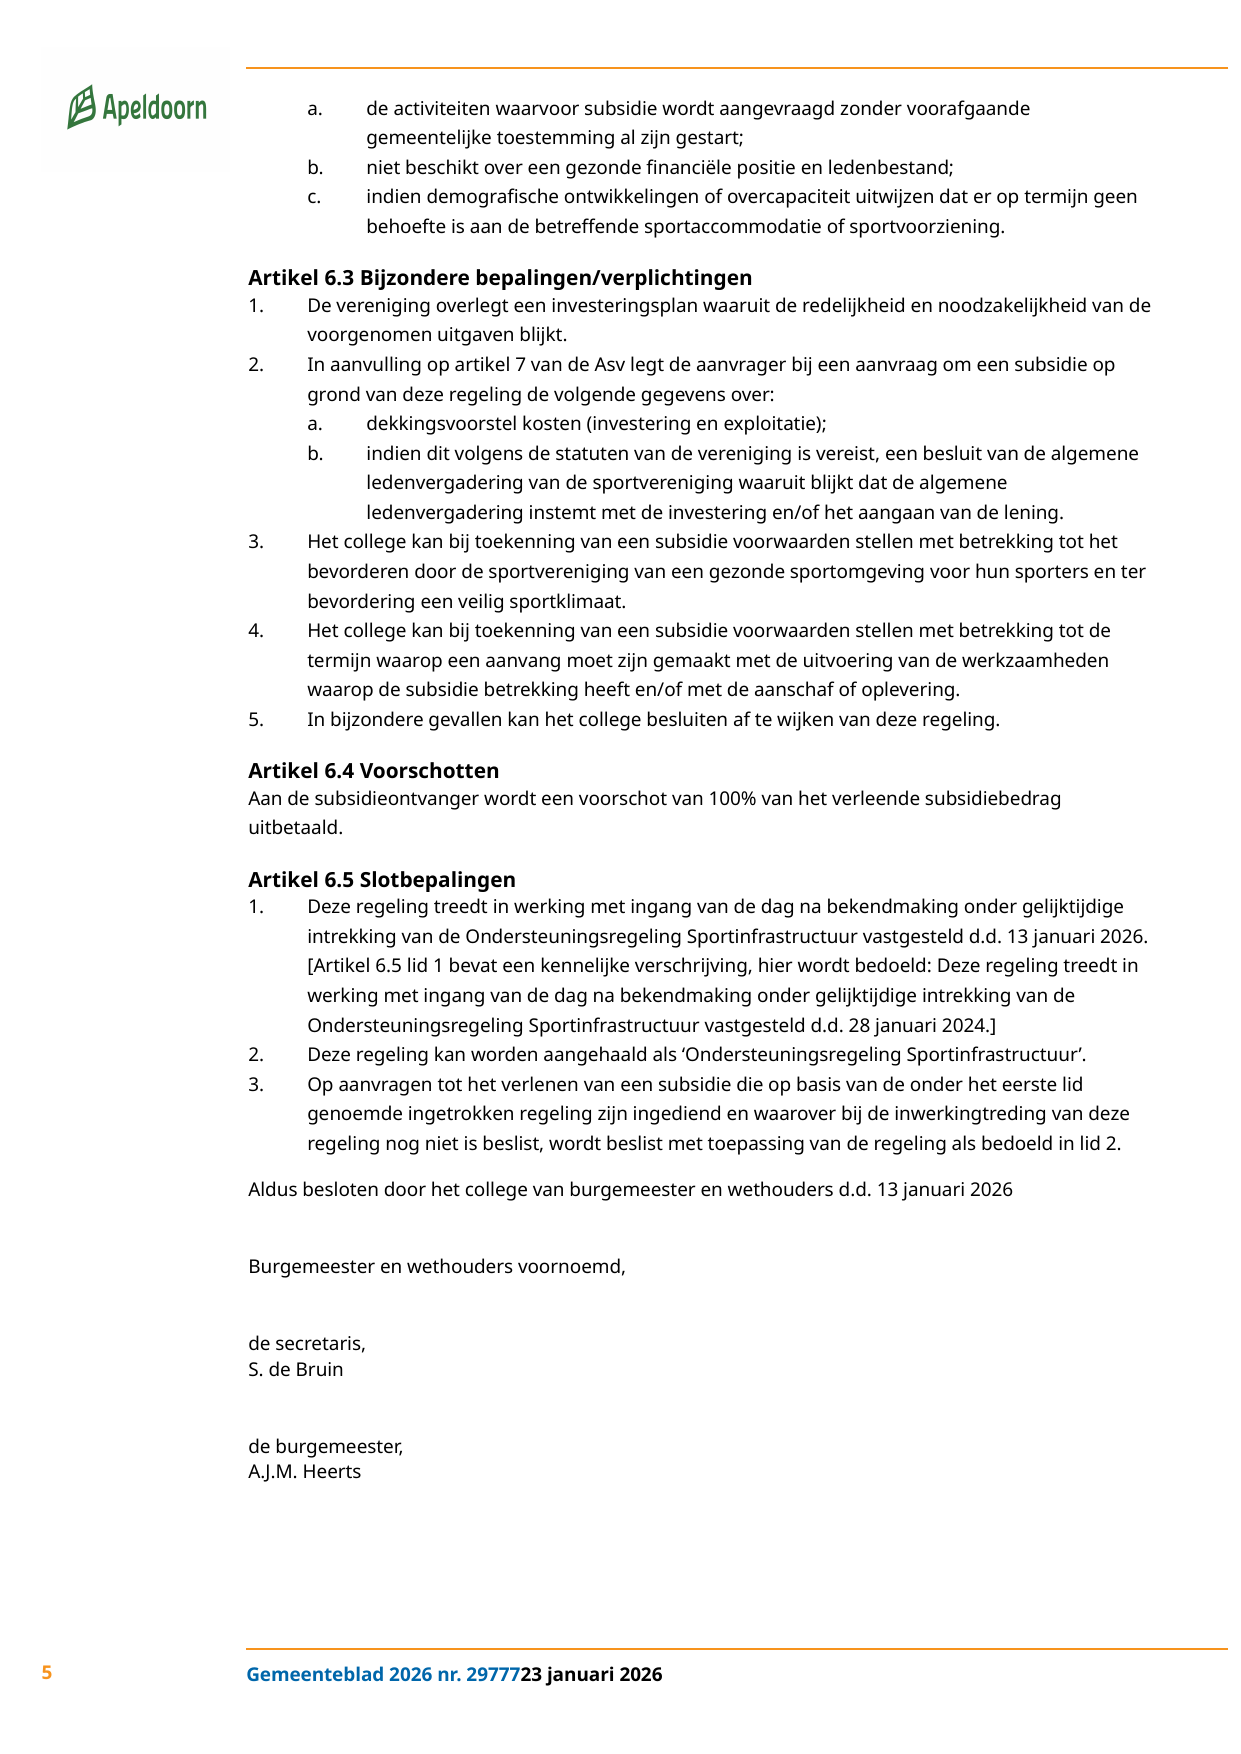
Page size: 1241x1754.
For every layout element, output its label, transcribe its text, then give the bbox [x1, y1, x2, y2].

text de burgemeester, [248, 1433, 1152, 1459]
list de activiteiten waarvoor subsidie wordt aangevraagd zonder voorafgaande gemeentelijke toestemming al zijn gestart; [307, 95, 1152, 150]
text A.J.M. Heerts [248, 1459, 1152, 1484]
text Artikel 6.5 Slotbepalingen [248, 865, 1152, 893]
list De vereniging overlegt een investeringsplan waaruit de redelijkheid en noodzakelijkheid van de voorgenomen uitgaven blijkt. [248, 292, 1152, 347]
list Het college kan bij toekenning van een subsidie voorwaarden stellen met betrekking tot het bevorderen door de sportvereniging van een gezonde sportomgeving voor hun sporters en ter bevordering een veilig sportklimaat. [248, 529, 1152, 613]
text Artikel 6.4 Voorschotten [248, 757, 1152, 785]
text Aldus besloten door het college van burgemeester en wethouders d.d. 13 januari 2026 [248, 1176, 1152, 1201]
text Artikel 6.3 Bijzondere bepalingen/verplichtingen [248, 263, 1152, 292]
list [Artikel 6.5 lid 1 bevat een kennelijke verschrijving, hier wordt bedoeld: Deze regeling treedt in werking met ingang van de dag na bekendmaking onder gelijktijdige intrekking van de Ondersteuningsregeling Sportinfrastructuur vastgesteld d.d. 28 januari 2024.] [248, 953, 1152, 1037]
text Burgemeester en wethouders voornoemd, [248, 1253, 1152, 1279]
list In aanvulling op artikel 7 van de Asv legt de aanvrager bij een aanvraag om een subsidie op grond van deze regeling de volgende gegevens over: [248, 351, 1152, 406]
list indien dit volgens de statuten van de vereniging is vereist, een besluit van de algemene ledenvergadering van de sportvereniging waaruit blijkt dat de algemene ledenvergadering instemt met de investering en/of het aangaan van de lening. [307, 440, 1152, 525]
list Deze regeling treedt in werking met ingang van de dag na bekendmaking onder gelijktijdige intrekking van de Ondersteuningsregeling Sportinfrastructuur vastgesteld d.d. 13 januari 2026. [248, 893, 1152, 949]
list In bijzondere gevallen kan het college besluiten af te wijken van deze regeling. [248, 706, 1152, 732]
list niet beschikt over een gezonde financiële positie en ledenbestand; [307, 154, 1152, 180]
list Het college kan bij toekenning van een subsidie voorwaarden stellen met betrekking tot de termijn waarop een aanvang moet zijn gemaakt met de uitvoering van de werkzaamheden waarop de subsidie betrekking heeft en/of met de aanschaf of oplevering. [248, 617, 1152, 702]
list indien demografische ontwikkelingen of overcapaciteit uitwijzen dat er op termijn geen behoefte is aan de betreffende sportaccommodatie of sportvoorziening. [307, 183, 1152, 239]
picture [41, 47, 231, 172]
list Deze regeling kan worden aangehaald als ‘Ondersteuningsregeling Sportinfrastructuur’. [248, 1041, 1152, 1067]
text Aan de subsidieontvanger wordt een voorschot van 100% van het verleende subsidiebedrag uitbetaald. [248, 785, 1152, 840]
list dekkingsvoorstel kosten (investering en exploitatie); [307, 410, 1152, 436]
text de secretaris, [248, 1330, 1152, 1356]
text S. de Bruin [248, 1356, 1152, 1382]
list Op aanvragen tot het verlenen van een subsidie die op basis van de onder het eerste lid genoemde ingetrokken regeling zijn ingediend en waarover bij de inwerkingtreding van deze regeling nog niet is beslist, wordt beslist met toepassing van de regeling als bedoeld in lid 2. [248, 1071, 1152, 1156]
